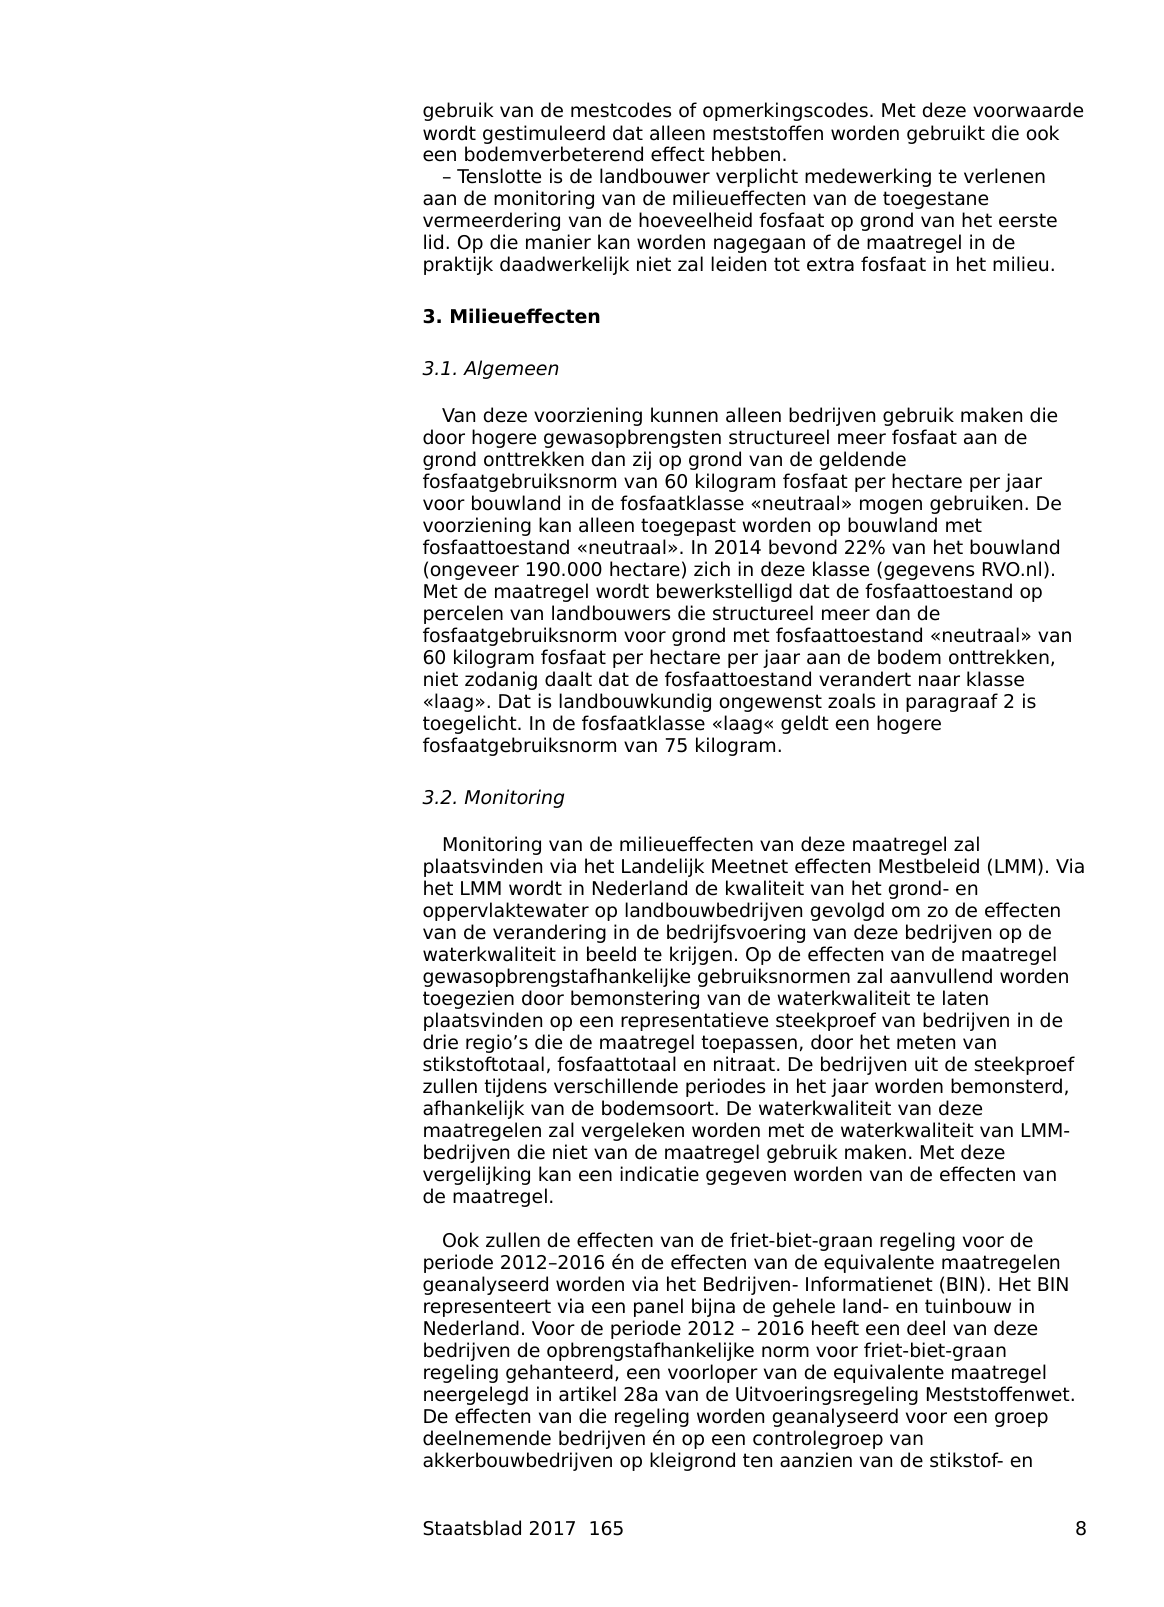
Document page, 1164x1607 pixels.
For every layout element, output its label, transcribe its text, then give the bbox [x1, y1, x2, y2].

text – Tenslotte is de landbouwer verplicht medewerking te verlenen aan de monitoring van de milieueffecten van de toegestane vermeerdering van de hoeveelheid fosfaat op grond van het eerste lid. Op die manier kan worden nagegaan of de maatregel in de praktijk daadwerkelijk niet zal leiden tot extra fosfaat in het milieu. [422, 166, 1087, 276]
text Monitoring van de milieueffecten van deze maatregel zal plaatsvinden via het Landelijk Meetnet effecten Mestbeleid (LMM). Via het LMM wordt in Nederland de kwaliteit van het grond- en oppervlaktewater op landbouwbedrijven gevolgd om zo de effecten van de verandering in de bedrijfsvoering van deze bedrijven op de waterkwaliteit in beeld te krijgen. Op de effecten van de maatregel gewasopbrengstafhankelijke gebruiksnormen zal aanvullend worden toegezien door bemonstering van de waterkwaliteit te laten plaatsvinden op een representatieve steekproef van bedrijven in de drie regio’s die de maatregel toepassen, door het meten van stikstoftotaal, fosfaattotaal en nitraat. De bedrijven uit de steekproef zullen tijdens verschillende periodes in het jaar worden bemonsterd, afhankelijk van de bodemsoort. De waterkwaliteit van deze maatregelen zal vergeleken worden met de waterkwaliteit van LMM-bedrijven die niet van de maatregel gebruik maken. Met deze vergelijking kan een indicatie gegeven worden van de effecten van de maatregel. [422, 834, 1087, 1207]
subtitle 3.1. Algemeen [422, 358, 1087, 380]
subtitle 3. Milieueffecten [422, 306, 1087, 328]
text gebruik van de mestcodes of opmerkingscodes. Met deze voorwaarde wordt gestimuleerd dat alleen meststoffen worden gebruikt die ook een bodemverbeterend effect hebben. [422, 100, 1087, 166]
text Ook zullen de effecten van de friet-biet-graan regeling voor de periode 2012–2016 én de effecten van de equivalente maatregelen geanalyseerd worden via het Bedrijven- Informatienet (BIN). Het BIN representeert via een panel bijna de gehele land- en tuinbouw in Nederland. Voor de periode 2012 – 2016 heeft een deel van deze bedrijven de opbrengstafhankelijke norm voor friet-biet-graan regeling gehanteerd, een voorloper van de equivalente maatregel neergelegd in artikel 28a van de Uitvoeringsregeling Meststoffenwet. De effecten van die regeling worden geanalyseerd voor een groep deelnemende bedrijven én op een controlegroep van akkerbouwbedrijven op kleigrond ten aanzien van de stikstof- en [422, 1230, 1087, 1471]
subtitle 3.2. Monitoring [422, 787, 1087, 809]
text Van deze voorziening kunnen alleen bedrijven gebruik maken die door hogere gewasopbrengsten structureel meer fosfaat aan de grond onttrekken dan zij op grond van de geldende fosfaatgebruiksnorm van 60 kilogram fosfaat per hectare per jaar voor bouwland in de fosfaatklasse «neutraal» mogen gebruiken. De voorziening kan alleen toegepast worden op bouwland met fosfaattoestand «neutraal». In 2014 bevond 22% van het bouwland (ongeveer 190.000 hectare) zich in deze klasse (gegevens RVO.nl). Met de maatregel wordt bewerkstelligd dat de fosfaattoestand op percelen van landbouwers die structureel meer dan de fosfaatgebruiksnorm voor grond met fosfaattoestand «neutraal» van 60 kilogram fosfaat per hectare per jaar aan de bodem onttrekken, niet zodanig daalt dat de fosfaattoestand verandert naar klasse «laag». Dat is landbouwkundig ongewenst zoals in paragraaf 2 is toegelicht. In de fosfaatklasse «laag« geldt een hogere fosfaatgebruiksnorm van 75 kilogram. [422, 405, 1087, 757]
